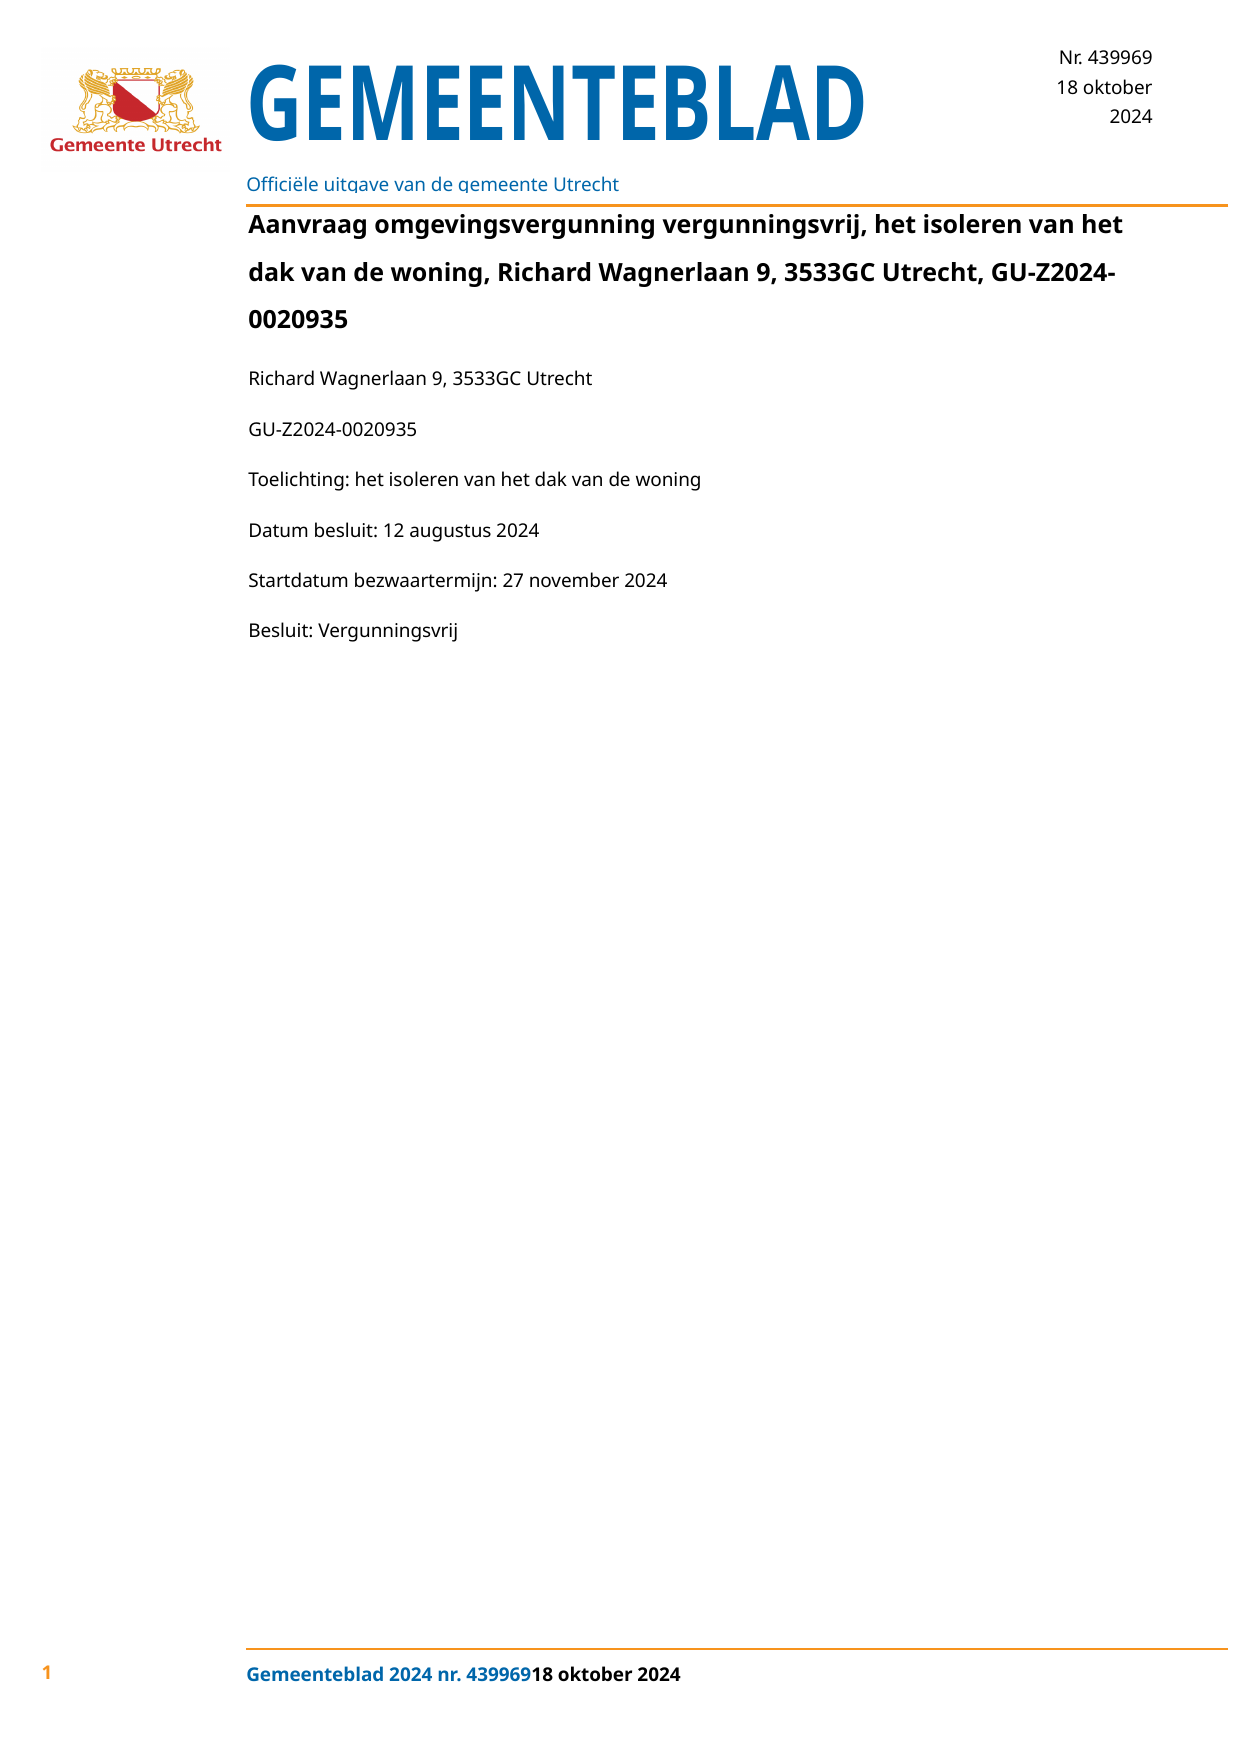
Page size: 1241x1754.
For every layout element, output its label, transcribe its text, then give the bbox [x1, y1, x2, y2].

text Toelichting: het isoleren van het dak van de woning [248, 466, 1152, 492]
text Startdatum bezwaartermijn: 27 november 2024 [248, 567, 1152, 593]
text Besluit: Vergunningsvrij [248, 618, 1152, 643]
text Datum besluit: 12 augustus 2024 [248, 517, 1152, 542]
text GU-Z2024-0020935 [248, 416, 1152, 442]
text Richard Wagnerlaan 9, 3533GC Utrecht [248, 366, 1152, 391]
picture [41, 47, 231, 172]
text Aanvraag omgevingsvergunning vergunningsvrij, het isoleren van het dak van de woning, Richard Wagnerlaan 9, 3533GC Utrecht, GU-Z2024-0020935 [248, 207, 1152, 336]
